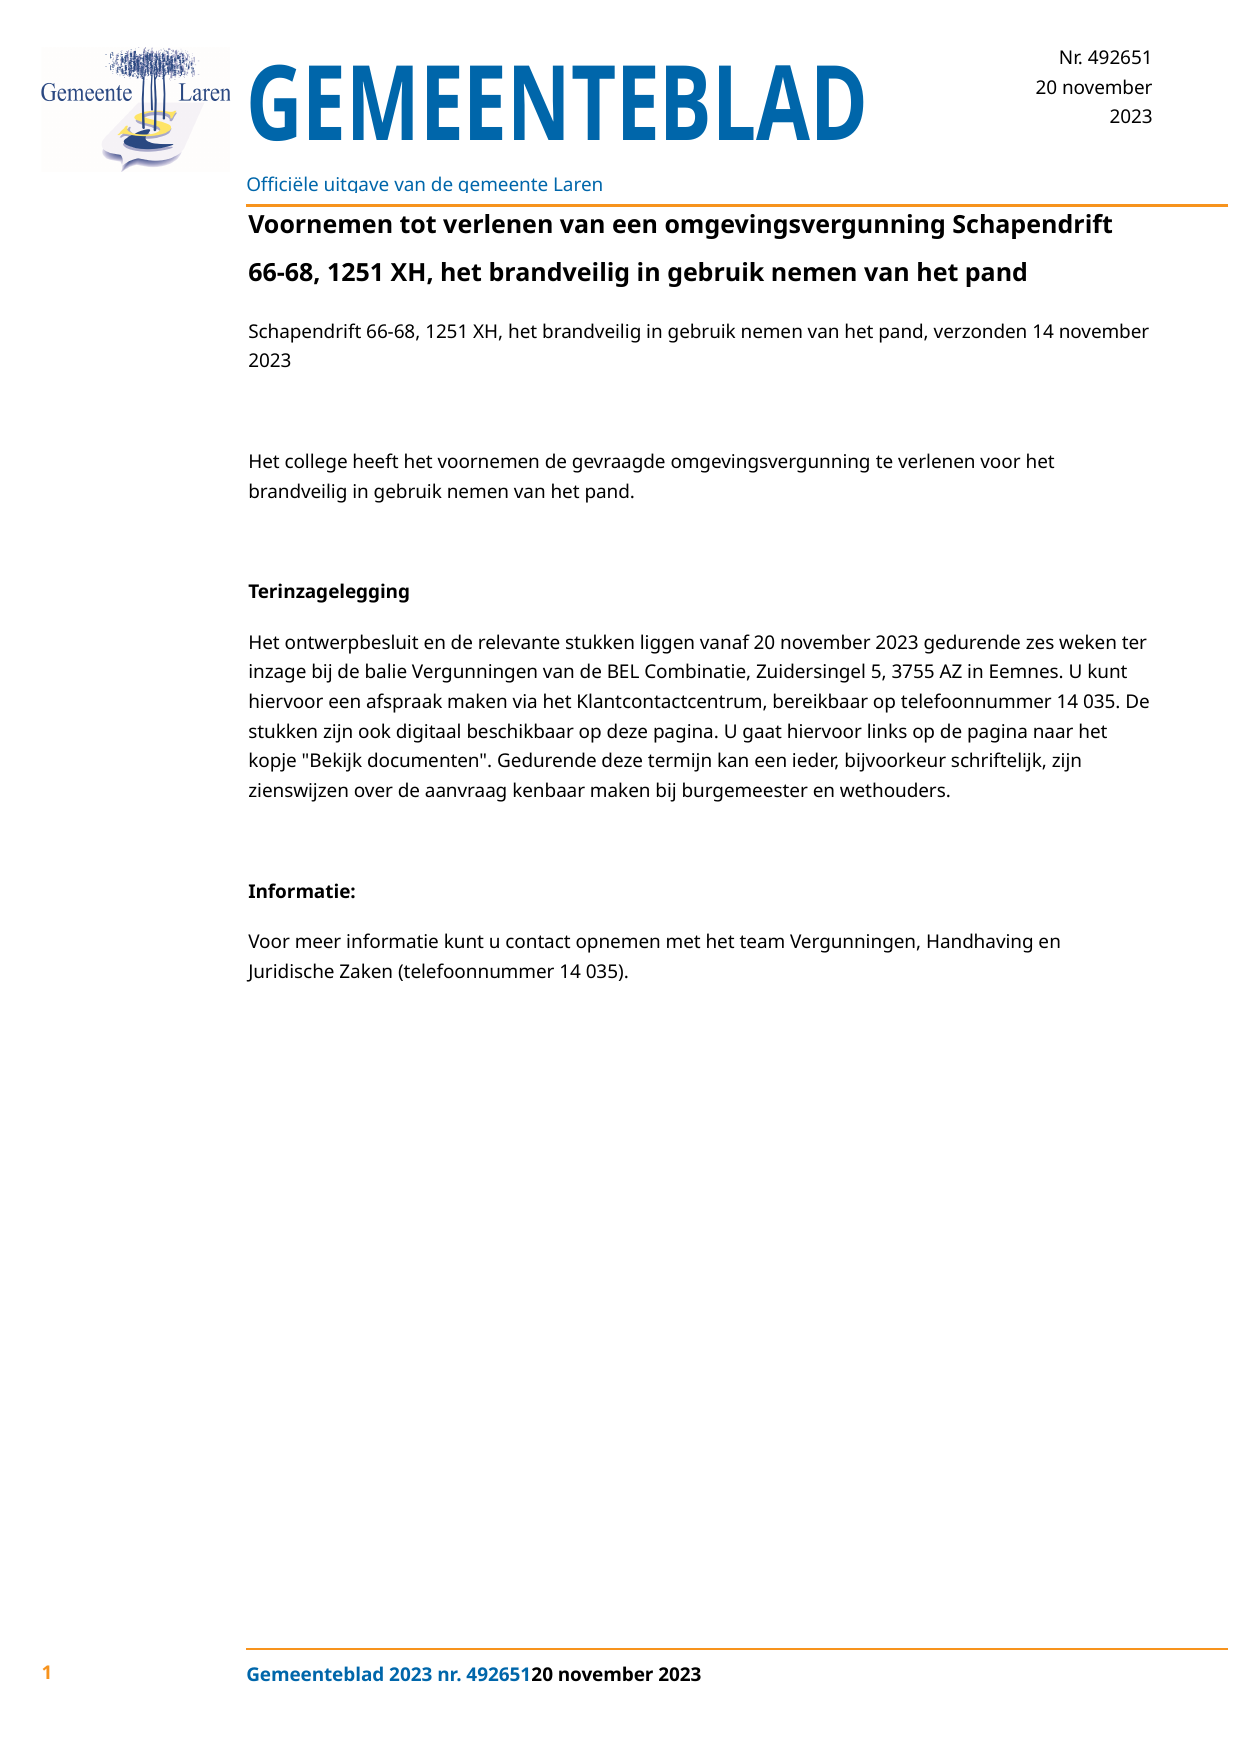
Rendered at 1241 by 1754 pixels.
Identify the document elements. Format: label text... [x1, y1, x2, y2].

text Informatie: [248, 878, 1152, 904]
picture [41, 47, 231, 172]
text Voor meer informatie kunt u contact opnemen met het team Vergunningen, Handhaving en Juridische Zaken (telefoonnummer 14 035). [248, 928, 1152, 984]
text Het college heeft het voornemen de gevraagde omgevingsvergunning te verlenen voor het brandveilig in gebruik nemen van het pand. [248, 448, 1152, 504]
text Het ontwerpbesluit en de relevante stukken liggen vanaf 20 november 2023 gedurende zes weken ter inzage bij de balie Vergunningen van de BEL Combinatie, Zuidersingel 5, 3755 AZ in Eemnes. U kunt hiervoor een afspraak maken via het Klantcontactcentrum, bereikbaar op telefoonnummer 14 035. De stukken zijn ook digitaal beschikbaar op deze pagina. U gaat hiervoor links op de pagina naar het kopje "Bekijk documenten". Gedurende deze termijn kan een ieder, bijvoorkeur schriftelijk, zijn zienswijzen over de aanvraag kenbaar maken bij burgemeester en wethouders. [248, 629, 1152, 803]
text Voornemen tot verlenen van een omgevingsvergunning Schapendrift 66-68, 1251 XH, het brandveilig in gebruik nemen van het pand [248, 207, 1152, 288]
text Terinzagelegging [248, 579, 1152, 604]
text Schapendrift 66-68, 1251 XH, het brandveilig in gebruik nemen van het pand, verzonden 14 november 2023 [248, 318, 1152, 373]
